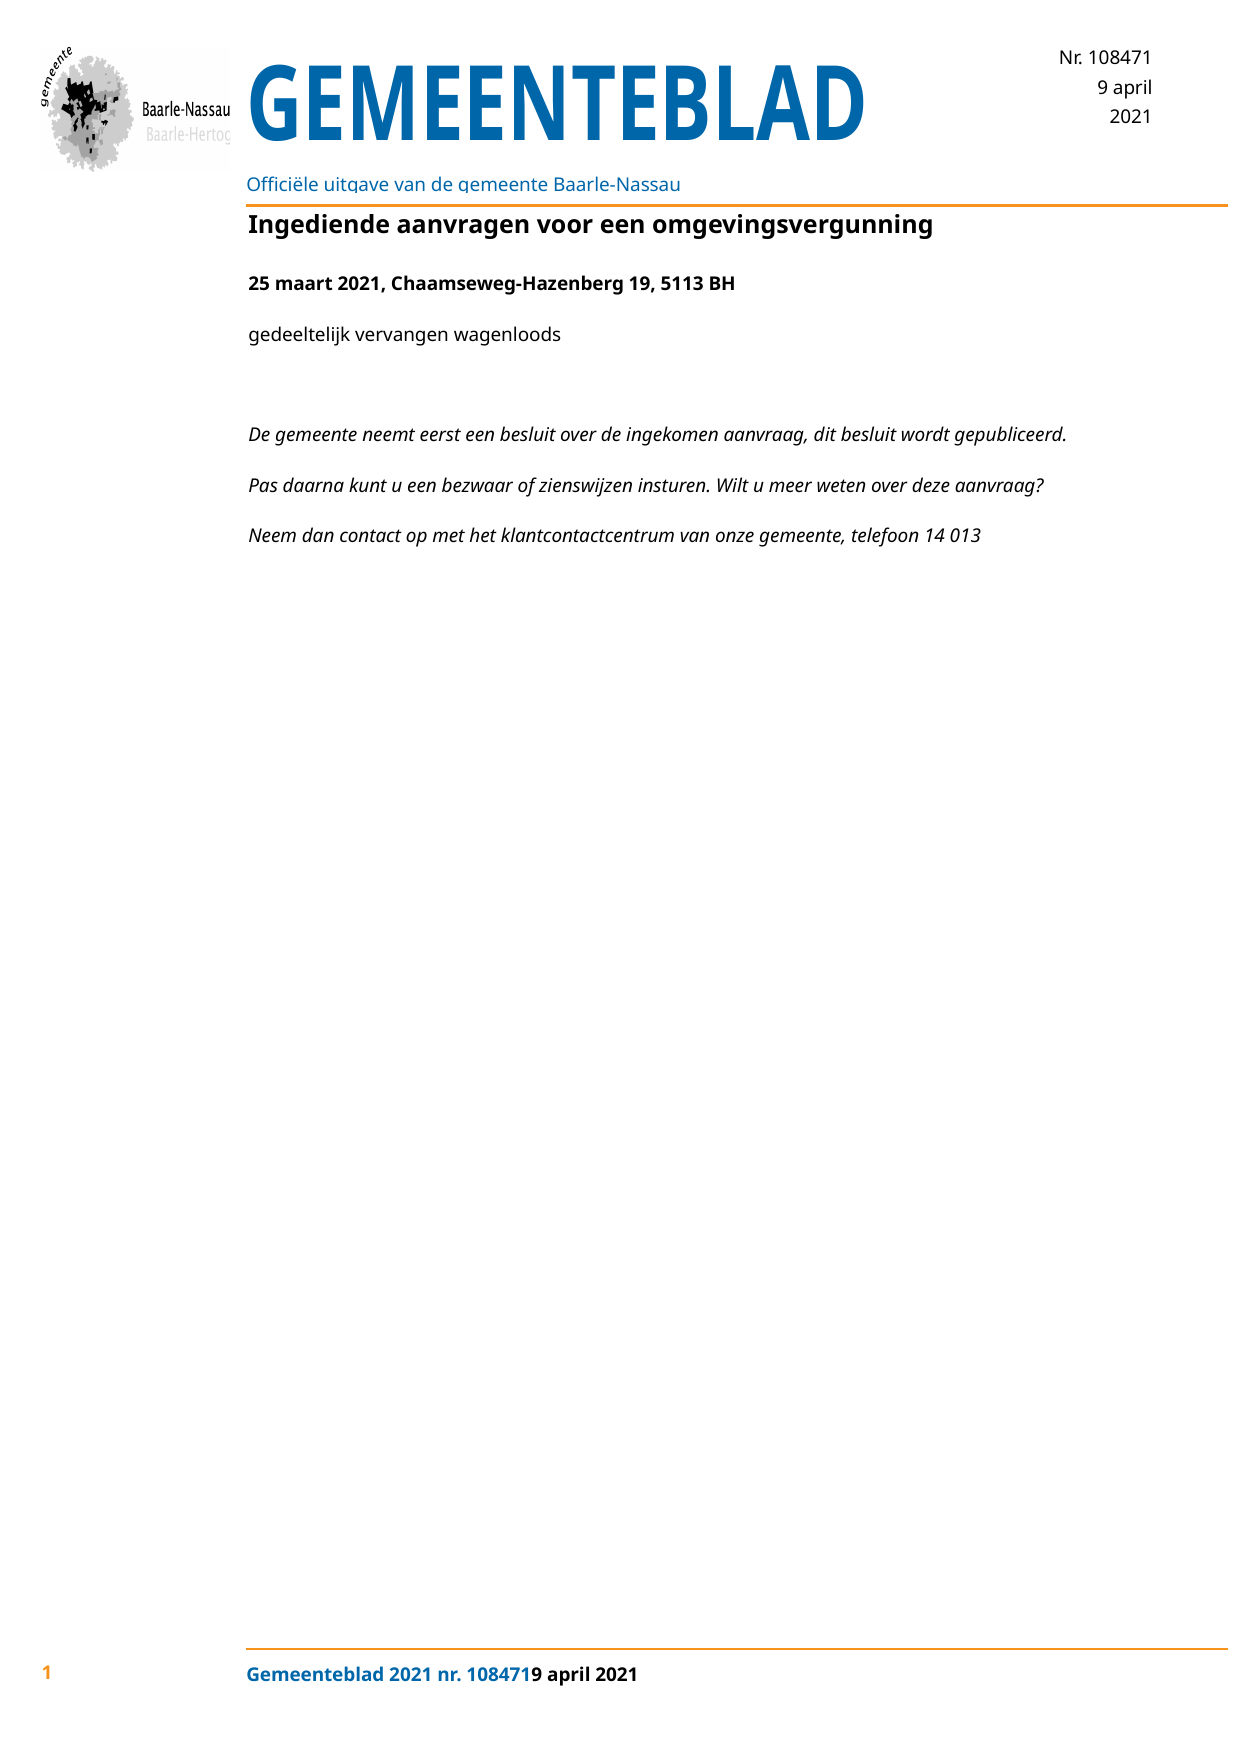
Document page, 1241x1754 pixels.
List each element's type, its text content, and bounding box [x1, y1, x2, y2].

text Ingediende aanvragen voor een omgevingsvergunning [248, 207, 1152, 241]
text Pas daarna kunt u een bezwaar of zienswijzen insturen. Wilt u meer weten over deze aanvraag? [248, 472, 1152, 498]
text Neem dan contact op met het klantcontactcentrum van onze gemeente, telefoon 14 013 [248, 522, 1152, 548]
text De gemeente neemt eerst een besluit over de ingekomen aanvraag, dit besluit wordt gepubliceerd. [248, 422, 1152, 447]
picture [41, 47, 231, 172]
text gedeeltelijk vervangen wagenloods [248, 321, 1152, 346]
text 25 maart 2021, Chaamseweg-Hazenberg 19, 5113 BH [248, 270, 1152, 296]
